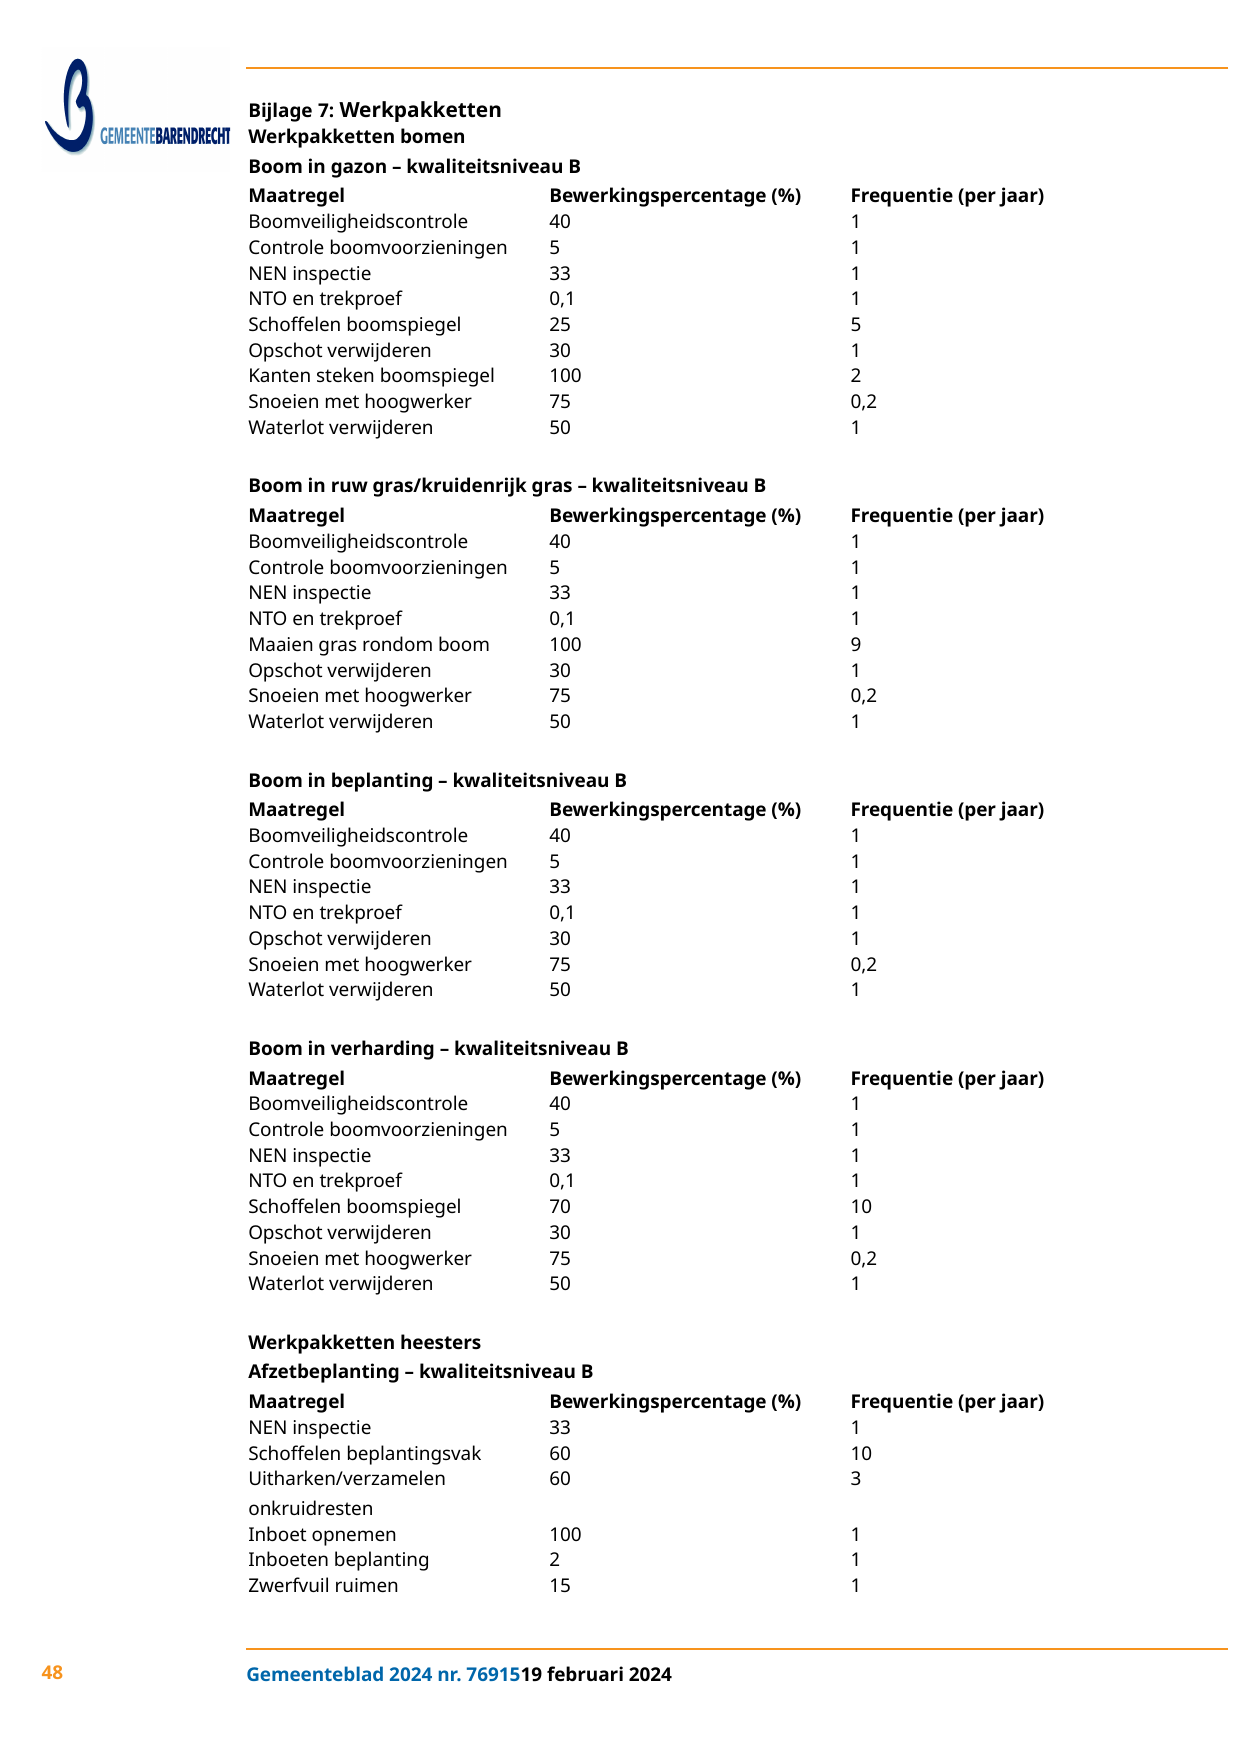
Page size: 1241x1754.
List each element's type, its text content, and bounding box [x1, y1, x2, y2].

table_cell Inboeten beplanting [248, 1547, 549, 1572]
table_cell 1 [850, 1414, 1152, 1440]
table_cell Controle boomvoorzieningen [248, 1116, 549, 1142]
table_cell NEN inspectie [248, 1414, 549, 1440]
table_cell 75 [549, 951, 850, 977]
table_cell Schoffelen boomspiegel [248, 311, 549, 337]
table_cell Waterlot verwijderen [248, 1271, 549, 1296]
table_cell Kanten steken boomspiegel [248, 363, 549, 388]
table_header Frequentie (per jaar) [850, 796, 1152, 822]
table_cell 30 [549, 925, 850, 951]
table_cell 1 [850, 414, 1152, 440]
table_cell 50 [549, 977, 850, 1002]
table_cell 0,2 [850, 1245, 1152, 1271]
table_header Maatregel [248, 796, 549, 822]
table_cell 15 [549, 1573, 850, 1598]
table_cell Snoeien met hoogwerker [248, 389, 549, 414]
table_cell NEN inspectie [248, 260, 549, 286]
table_cell 33 [549, 874, 850, 899]
table_cell 25 [549, 311, 850, 337]
table_cell NTO en trekproef [248, 899, 549, 925]
table_cell 5 [549, 554, 850, 579]
table_cell 1 [850, 822, 1152, 848]
table_cell 5 [549, 234, 850, 260]
table_cell Boomveiligheidscontrole [248, 822, 549, 848]
text Boom in ruw gras/kruidenrijk gras – kwaliteitsniveau B [248, 473, 1152, 498]
table_cell NEN inspectie [248, 1142, 549, 1168]
table_cell NEN inspectie [248, 580, 549, 605]
table_cell 5 [549, 848, 850, 874]
table_cell 100 [549, 363, 850, 388]
table_cell 1 [850, 208, 1152, 234]
table_cell 33 [549, 580, 850, 605]
text Werkpakketten heesters [248, 1329, 1152, 1355]
table_cell Schoffelen beplantingsvak [248, 1440, 549, 1466]
table_cell 10 [850, 1194, 1152, 1219]
table_cell Opschot verwijderen [248, 657, 549, 682]
table_cell 0,1 [549, 286, 850, 311]
table_cell Uitharken/verzamelen onkruidresten [248, 1466, 549, 1521]
table_header Bewerkingspercentage (%) [549, 796, 850, 822]
table_cell Snoeien met hoogwerker [248, 951, 549, 977]
table_cell Maaien gras rondom boom [248, 631, 549, 657]
table_cell Opschot verwijderen [248, 1219, 549, 1245]
table_cell 0,2 [850, 389, 1152, 414]
table_cell 70 [549, 1194, 850, 1219]
table_cell 9 [850, 631, 1152, 657]
table_cell 75 [549, 389, 850, 414]
table_header Bewerkingspercentage (%) [549, 503, 850, 528]
table_header Maatregel [248, 183, 549, 208]
table_cell 10 [850, 1440, 1152, 1466]
table_cell 0,2 [850, 951, 1152, 977]
table_cell 100 [549, 1521, 850, 1547]
table_cell 5 [549, 1116, 850, 1142]
table_cell 1 [850, 1521, 1152, 1547]
table_cell 1 [850, 874, 1152, 899]
table_cell 1 [850, 286, 1152, 311]
table_header Bewerkingspercentage (%) [549, 1389, 850, 1414]
text Bijlage 7: Werkpakketten [248, 95, 1152, 123]
table_cell Controle boomvoorzieningen [248, 234, 549, 260]
table_cell NTO en trekproef [248, 1168, 549, 1193]
table_cell 30 [549, 337, 850, 363]
table_cell 40 [549, 208, 850, 234]
table_header Frequentie (per jaar) [850, 1389, 1152, 1414]
table_cell 50 [549, 414, 850, 440]
table_cell 1 [850, 260, 1152, 286]
table_cell Waterlot verwijderen [248, 414, 549, 440]
table_cell 1 [850, 554, 1152, 579]
table_cell 1 [850, 234, 1152, 260]
table_cell 1 [850, 708, 1152, 734]
table_cell NTO en trekproef [248, 286, 549, 311]
table_cell 0,1 [549, 1168, 850, 1193]
table_cell 50 [549, 1271, 850, 1296]
table_header Bewerkingspercentage (%) [549, 183, 850, 208]
table_cell 1 [850, 1271, 1152, 1296]
table_cell 1 [850, 605, 1152, 631]
table_header Maatregel [248, 1065, 549, 1091]
table_cell 2 [850, 363, 1152, 388]
table_cell NEN inspectie [248, 874, 549, 899]
table_cell 75 [549, 683, 850, 708]
table_cell 5 [850, 311, 1152, 337]
table_cell Opschot verwijderen [248, 925, 549, 951]
table_header Frequentie (per jaar) [850, 1065, 1152, 1091]
table_cell Boomveiligheidscontrole [248, 528, 549, 554]
table_cell 33 [549, 1142, 850, 1168]
table_cell 30 [549, 657, 850, 682]
table_cell 60 [549, 1440, 850, 1466]
table_cell Snoeien met hoogwerker [248, 1245, 549, 1271]
table_cell 2 [549, 1547, 850, 1572]
table_cell 1 [850, 657, 1152, 682]
table_header Bewerkingspercentage (%) [549, 1065, 850, 1091]
table_cell 1 [850, 1573, 1152, 1598]
table_cell 0,1 [549, 899, 850, 925]
table_cell 1 [850, 925, 1152, 951]
table_cell Opschot verwijderen [248, 337, 549, 363]
table_cell 1 [850, 1142, 1152, 1168]
table_cell 1 [850, 977, 1152, 1002]
table_cell 1 [850, 1168, 1152, 1193]
table_cell 33 [549, 1414, 850, 1440]
table_header Maatregel [248, 503, 549, 528]
table_cell 1 [850, 1219, 1152, 1245]
table_cell 75 [549, 1245, 850, 1271]
table_cell 1 [850, 899, 1152, 925]
table_cell 1 [850, 848, 1152, 874]
picture [41, 47, 231, 172]
table_cell 60 [549, 1466, 850, 1521]
table_cell 30 [549, 1219, 850, 1245]
table_cell Waterlot verwijderen [248, 708, 549, 734]
text Werkpakketten bomen [248, 123, 1152, 149]
table_cell Snoeien met hoogwerker [248, 683, 549, 708]
table_cell Waterlot verwijderen [248, 977, 549, 1002]
table_header Frequentie (per jaar) [850, 503, 1152, 528]
table_cell Controle boomvoorzieningen [248, 554, 549, 579]
table_cell 0,2 [850, 683, 1152, 708]
table_header Frequentie (per jaar) [850, 183, 1152, 208]
table_cell 1 [850, 1547, 1152, 1572]
table_cell 1 [850, 528, 1152, 554]
table_cell Boomveiligheidscontrole [248, 1091, 549, 1116]
table_cell NTO en trekproef [248, 605, 549, 631]
table_cell 50 [549, 708, 850, 734]
table_cell 0,1 [549, 605, 850, 631]
table_cell 1 [850, 1116, 1152, 1142]
text Boom in beplanting – kwaliteitsniveau B [248, 767, 1152, 792]
table_cell 3 [850, 1466, 1152, 1521]
table_cell Boomveiligheidscontrole [248, 208, 549, 234]
text Boom in verharding – kwaliteitsniveau B [248, 1035, 1152, 1061]
table_cell 100 [549, 631, 850, 657]
table_header Maatregel [248, 1389, 549, 1414]
table_cell Schoffelen boomspiegel [248, 1194, 549, 1219]
table_cell 40 [549, 822, 850, 848]
table_cell Controle boomvoorzieningen [248, 848, 549, 874]
table_cell 40 [549, 1091, 850, 1116]
table_cell 1 [850, 580, 1152, 605]
text Boom in gazon – kwaliteitsniveau B [248, 153, 1152, 179]
text Afzetbeplanting – kwaliteitsniveau B [248, 1359, 1152, 1384]
table_cell 1 [850, 1091, 1152, 1116]
table_cell Inboet opnemen [248, 1521, 549, 1547]
table_cell 33 [549, 260, 850, 286]
table_cell 40 [549, 528, 850, 554]
table_cell Zwerfvuil ruimen [248, 1573, 549, 1598]
table_cell 1 [850, 337, 1152, 363]
